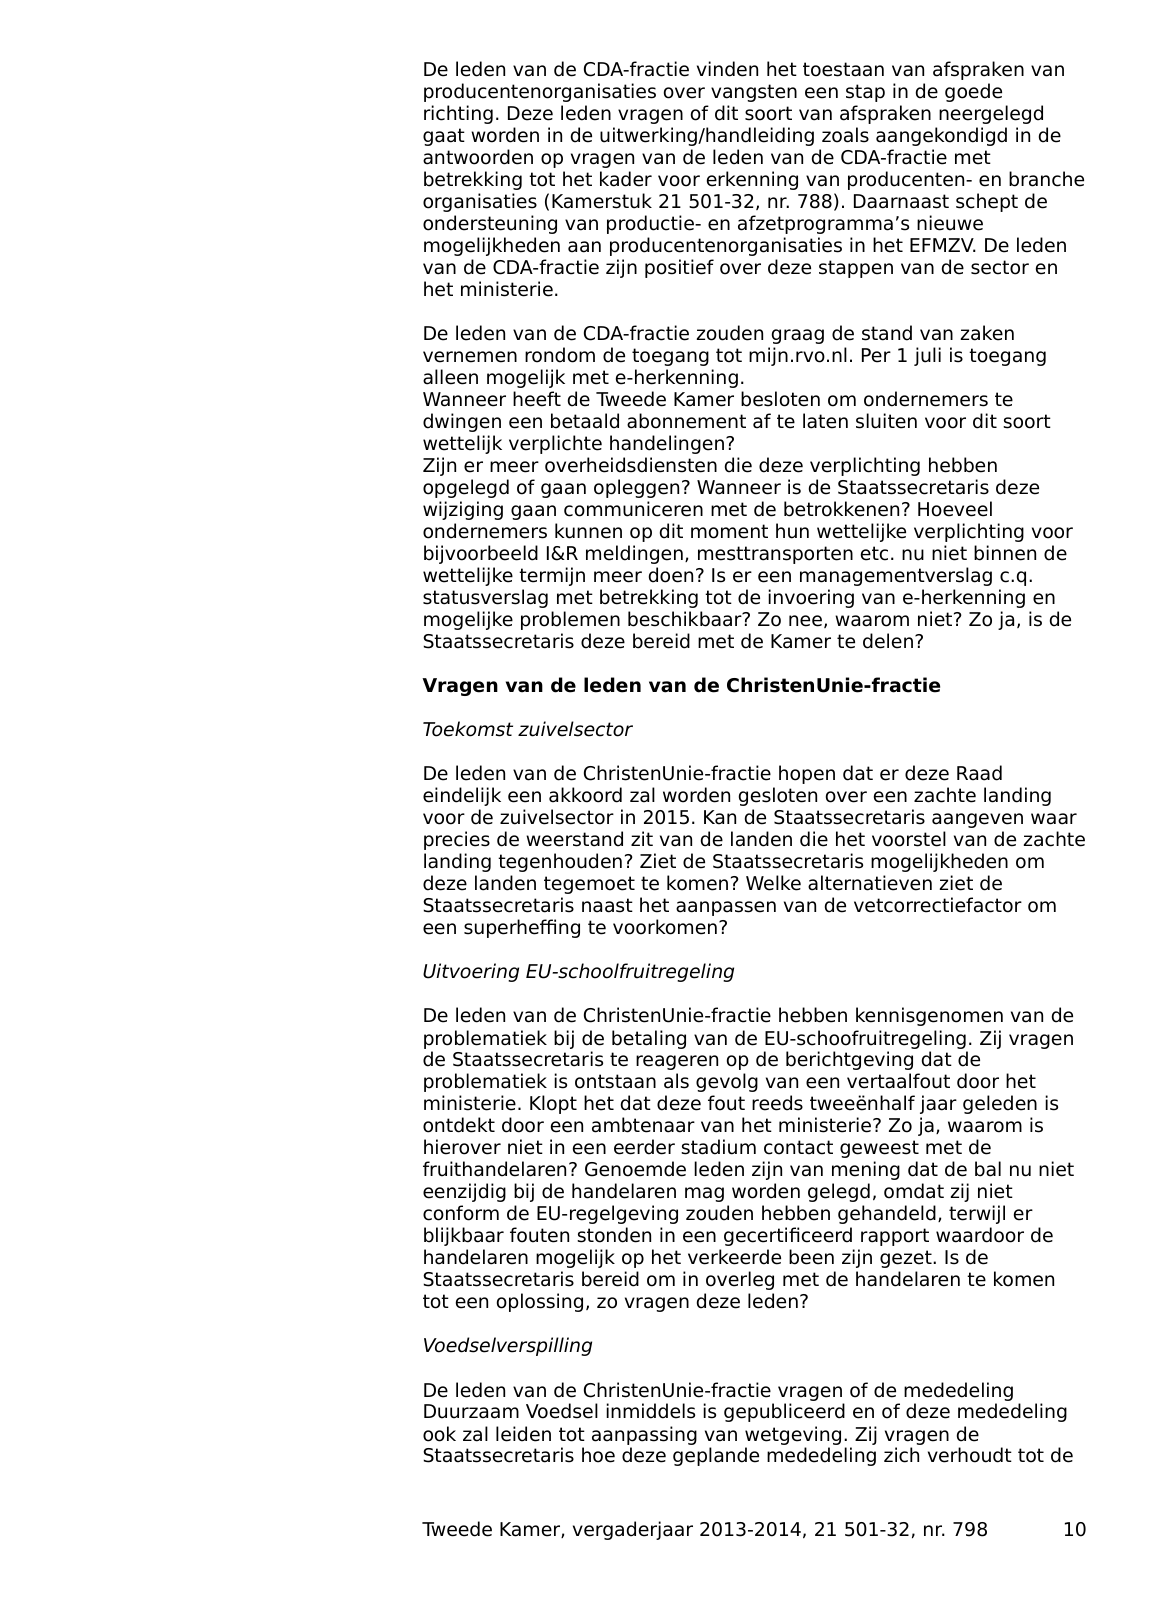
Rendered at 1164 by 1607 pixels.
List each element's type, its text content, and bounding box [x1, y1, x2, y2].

subtitle Vragen van de leden van de ChristenUnie-fractie [422, 675, 1087, 697]
text De leden van de CDA-fractie zouden graag de stand van zaken vernemen rondom de toegang tot mijn.rvo.nl. Per 1 juli is toegang alleen mogelijk met e-herkenning. [422, 323, 1087, 389]
subtitle Toekomst zuivelsector [422, 719, 1087, 741]
subtitle Voedselverspilling [422, 1335, 1087, 1357]
subtitle Uitvoering EU-schoolfruitregeling [422, 961, 1087, 983]
text De leden van de ChristenUnie-fractie hebben kennisgenomen van de problematiek bij de betaling van de EU-schoofruitregeling. Zij vragen de Staatssecretaris te reageren op de berichtgeving dat de problematiek is ontstaan als gevolg van een vertaalfout door het ministerie. Klopt het dat deze fout reeds tweeënhalf jaar geleden is ontdekt door een ambtenaar van het ministerie? Zo ja, waarom is hierover niet in een eerder stadium contact geweest met de fruithandelaren? Genoemde leden zijn van mening dat de bal nu niet eenzijdig bij de handelaren mag worden gelegd, omdat zij niet conform de EU-regelgeving zouden hebben gehandeld, terwijl er blijkbaar fouten stonden in een gecertificeerd rapport waardoor de handelaren mogelijk op het verkeerde been zijn gezet. Is de Staatssecretaris bereid om in overleg met de handelaren te komen tot een oplossing, zo vragen deze leden? [422, 1005, 1087, 1313]
text De leden van de ChristenUnie-fractie vragen of de mededeling Duurzaam Voedsel inmiddels is gepubliceerd en of deze mededeling ook zal leiden tot aanpassing van wetgeving. Zij vragen de Staatssecretaris hoe deze geplande mededeling zich verhoudt tot de [422, 1379, 1087, 1467]
text De leden van de ChristenUnie-fractie hopen dat er deze Raad eindelijk een akkoord zal worden gesloten over een zachte landing voor de zuivelsector in 2015. Kan de Staatssecretaris aangeven waar precies de weerstand zit van de landen die het voorstel van de zachte landing tegenhouden? Ziet de Staatssecretaris mogelijkheden om deze landen tegemoet te komen? Welke alternatieven ziet de Staatssecretaris naast het aanpassen van de vetcorrectiefactor om een superheffing te voorkomen? [422, 763, 1087, 939]
text Zijn er meer overheidsdiensten die deze verplichting hebben opgelegd of gaan opleggen? Wanneer is de Staatssecretaris deze wijziging gaan communiceren met de betrokkenen? Hoeveel ondernemers kunnen op dit moment hun wettelijke verplichting voor bijvoorbeeld I&R meldingen, mesttransporten etc. nu niet binnen de wettelijke termijn meer doen? Is er een managementverslag c.q. statusverslag met betrekking tot de invoering van e-herkenning en mogelijke problemen beschikbaar? Zo nee, waarom niet? Zo ja, is de Staatssecretaris deze bereid met de Kamer te delen? [422, 455, 1087, 653]
text Wanneer heeft de Tweede Kamer besloten om ondernemers te dwingen een betaald abonnement af te laten sluiten voor dit soort wettelijk verplichte handelingen? [422, 389, 1087, 455]
text De leden van de CDA-fractie vinden het toestaan van afspraken van producentenorganisaties over vangsten een stap in de goede richting. Deze leden vragen of dit soort van afspraken neergelegd gaat worden in de uitwerking/handleiding zoals aangekondigd in de antwoorden op vragen van de leden van de CDA-fractie met betrekking tot het kader voor erkenning van producenten- en branche organisaties (Kamerstuk 21 501-32, nr. 788). Daarnaast schept de ondersteuning van productie- en afzetprogramma’s nieuwe mogelijkheden aan producentenorganisaties in het EFMZV. De leden van de CDA-fractie zijn positief over deze stappen van de sector en het ministerie. [422, 59, 1087, 301]
